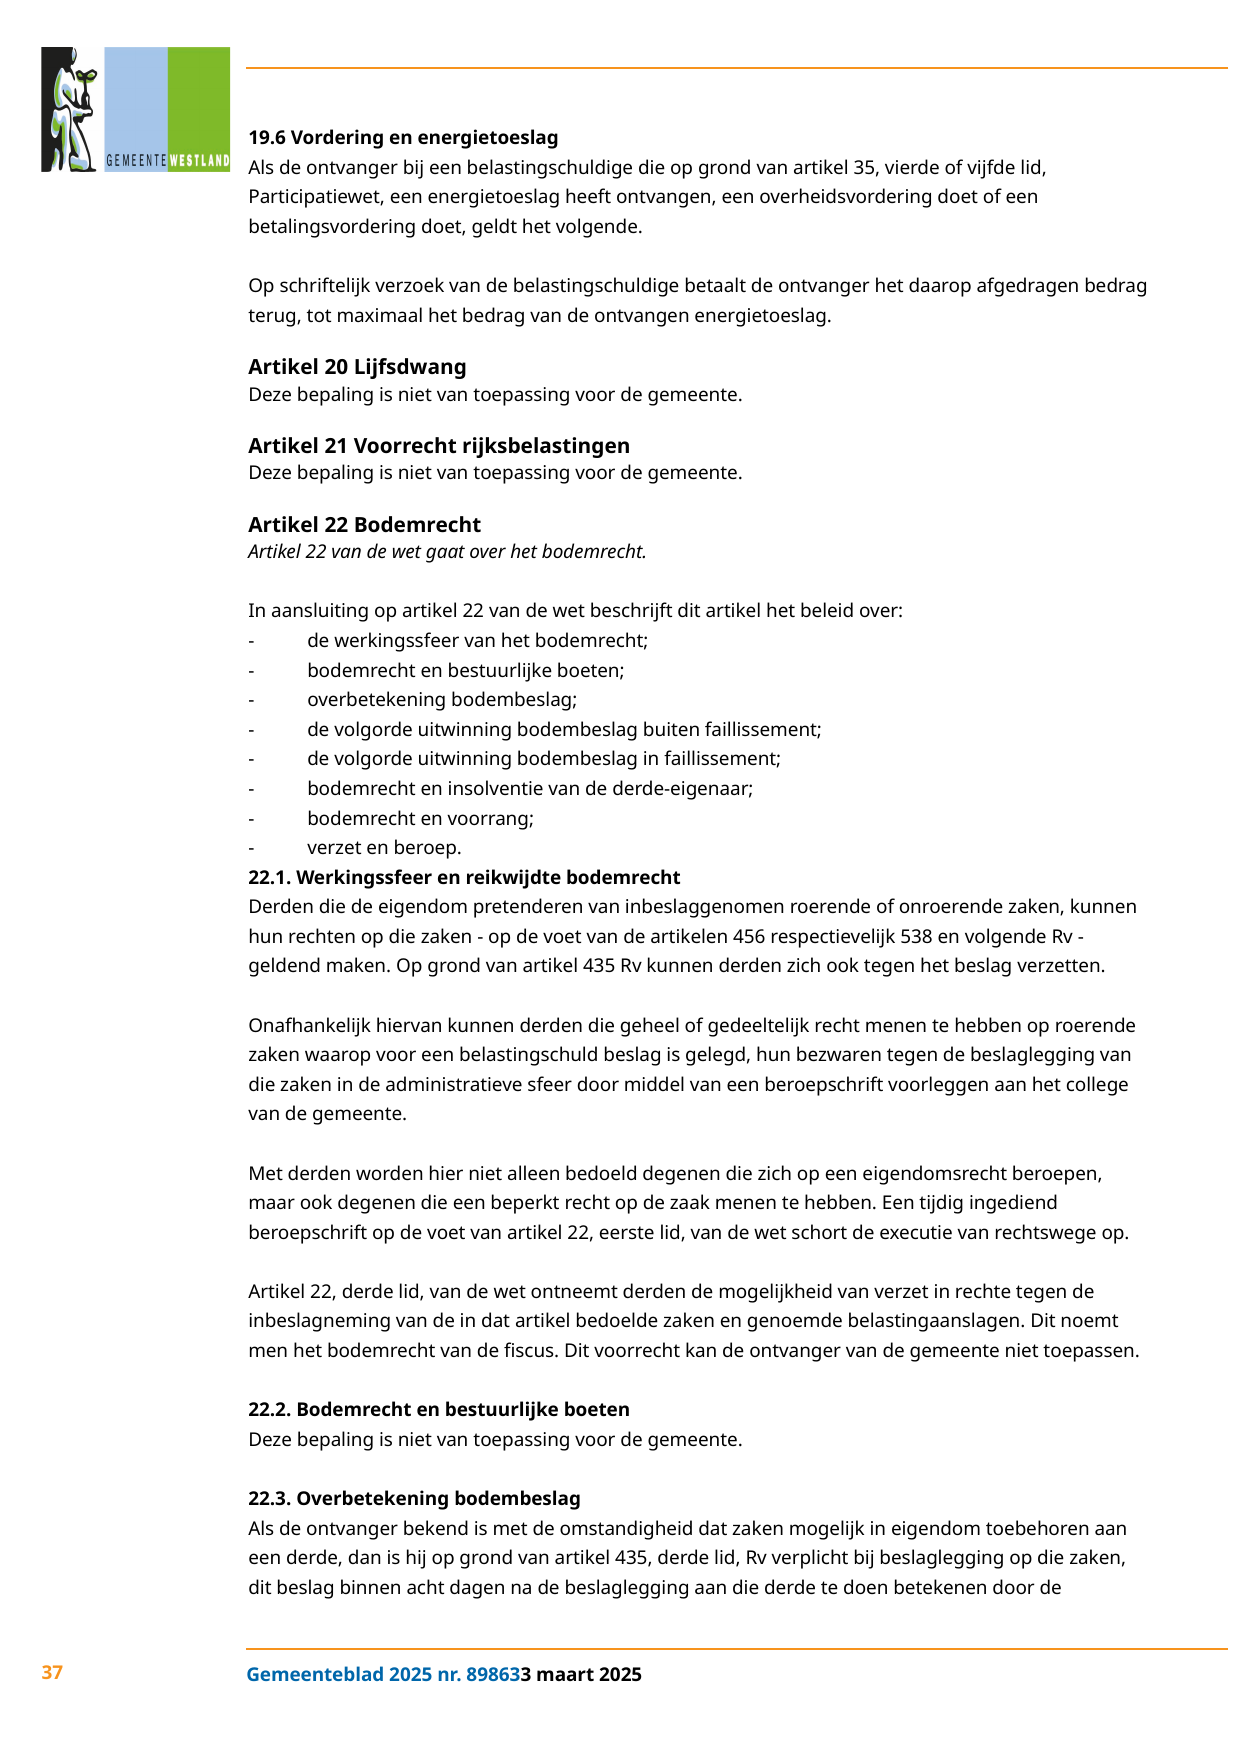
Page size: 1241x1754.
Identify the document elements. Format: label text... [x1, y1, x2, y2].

text Op schriftelijk verzoek van de belastingschuldige betaalt de ontvanger het daarop afgedragen bedrag terug, tot maximaal het bedrag van de ontvangen energietoeslag. [248, 272, 1152, 328]
list de werkingssfeer van het bodemrecht; [248, 627, 1152, 653]
text Derden die de eigendom pretenderen van inbeslaggenomen roerende of onroerende zaken, kunnen hun rechten op die zaken - op de voet van de artikelen 456 respectievelijk 538 en volgende Rv - geldend maken. Op grond van artikel 435 Rv kunnen derden zich ook tegen het beslag verzetten. [248, 893, 1152, 978]
text 22.3. Overbetekening bodembeslag [248, 1485, 1152, 1511]
text 22.2. Bodemrecht en bestuurlijke boeten [248, 1396, 1152, 1422]
list de volgorde uitwinning bodembeslag in faillissement; [248, 746, 1152, 771]
list overbetekening bodembeslag; [248, 686, 1152, 712]
picture [41, 47, 231, 172]
text Artikel 22 Bodemrecht [248, 510, 1152, 538]
text Als de ontvanger bij een belastingschuldige die op grond van artikel 35, vierde of vijfde lid, Participatiewet, een energietoeslag heeft ontvangen, een overheidsvordering doet of een betalingsvordering doet, geldt het volgende. [248, 154, 1152, 239]
list bodemrecht en insolventie van de derde-eigenaar; [248, 775, 1152, 801]
text 19.6 Vordering en energietoeslag [248, 124, 1152, 150]
text Deze bepaling is niet van toepassing voor de gemeente. [248, 1426, 1152, 1452]
text Artikel 22 van de wet gaat over het bodemrecht. [248, 538, 1152, 564]
text Artikel 22, derde lid, van de wet ontneemt derden de mogelijkheid van verzet in rechte tegen de inbeslagneming van de in dat artikel bedoelde zaken en genoemde belastingaanslagen. Dit noemt men het bodemrecht van de fiscus. Dit voorrecht kan de ontvanger van de gemeente niet toepassen. [248, 1278, 1152, 1363]
list bodemrecht en bestuurlijke boeten; [248, 657, 1152, 682]
text 22.1. Werkingssfeer en reikwijdte bodemrecht [248, 864, 1152, 889]
text Met derden worden hier niet alleen bedoeld degenen die zich op een eigendomsrecht beroepen, maar ook degenen die een beperkt recht op de zaak menen te hebben. Een tijdig ingediend beroepschrift op de voet van artikel 22, eerste lid, van de wet schort de executie van rechtswege op. [248, 1160, 1152, 1244]
text Artikel 20 Lijfsdwang [248, 352, 1152, 381]
text Deze bepaling is niet van toepassing voor de gemeente. [248, 459, 1152, 485]
text In aansluiting op artikel 22 van de wet beschrijft dit artikel het beleid over: [248, 598, 1152, 623]
text Deze bepaling is niet van toepassing voor de gemeente. [248, 381, 1152, 406]
list de volgorde uitwinning bodembeslag buiten faillissement; [248, 716, 1152, 742]
text Artikel 21 Voorrecht rijksbelastingen [248, 431, 1152, 459]
list verzet en beroep. [248, 834, 1152, 860]
text Als de ontvanger bekend is met de omstandigheid dat zaken mogelijk in eigendom toebehoren aan een derde, dan is hij op grond van artikel 435, derde lid, Rv verplicht bij beslaglegging op die zaken, dit beslag binnen acht dagen na de beslaglegging aan die derde te doen betekenen door de [248, 1515, 1152, 1599]
list bodemrecht en voorrang; [248, 805, 1152, 830]
text Onafhankelijk hiervan kunnen derden die geheel of gedeeltelijk recht menen te hebben op roerende zaken waarop voor een belastingschuld beslag is gelegd, hun bezwaren tegen de beslaglegging van die zaken in de administratieve sfeer door middel van een beroepschrift voorleggen aan het college van de gemeente. [248, 1012, 1152, 1126]
